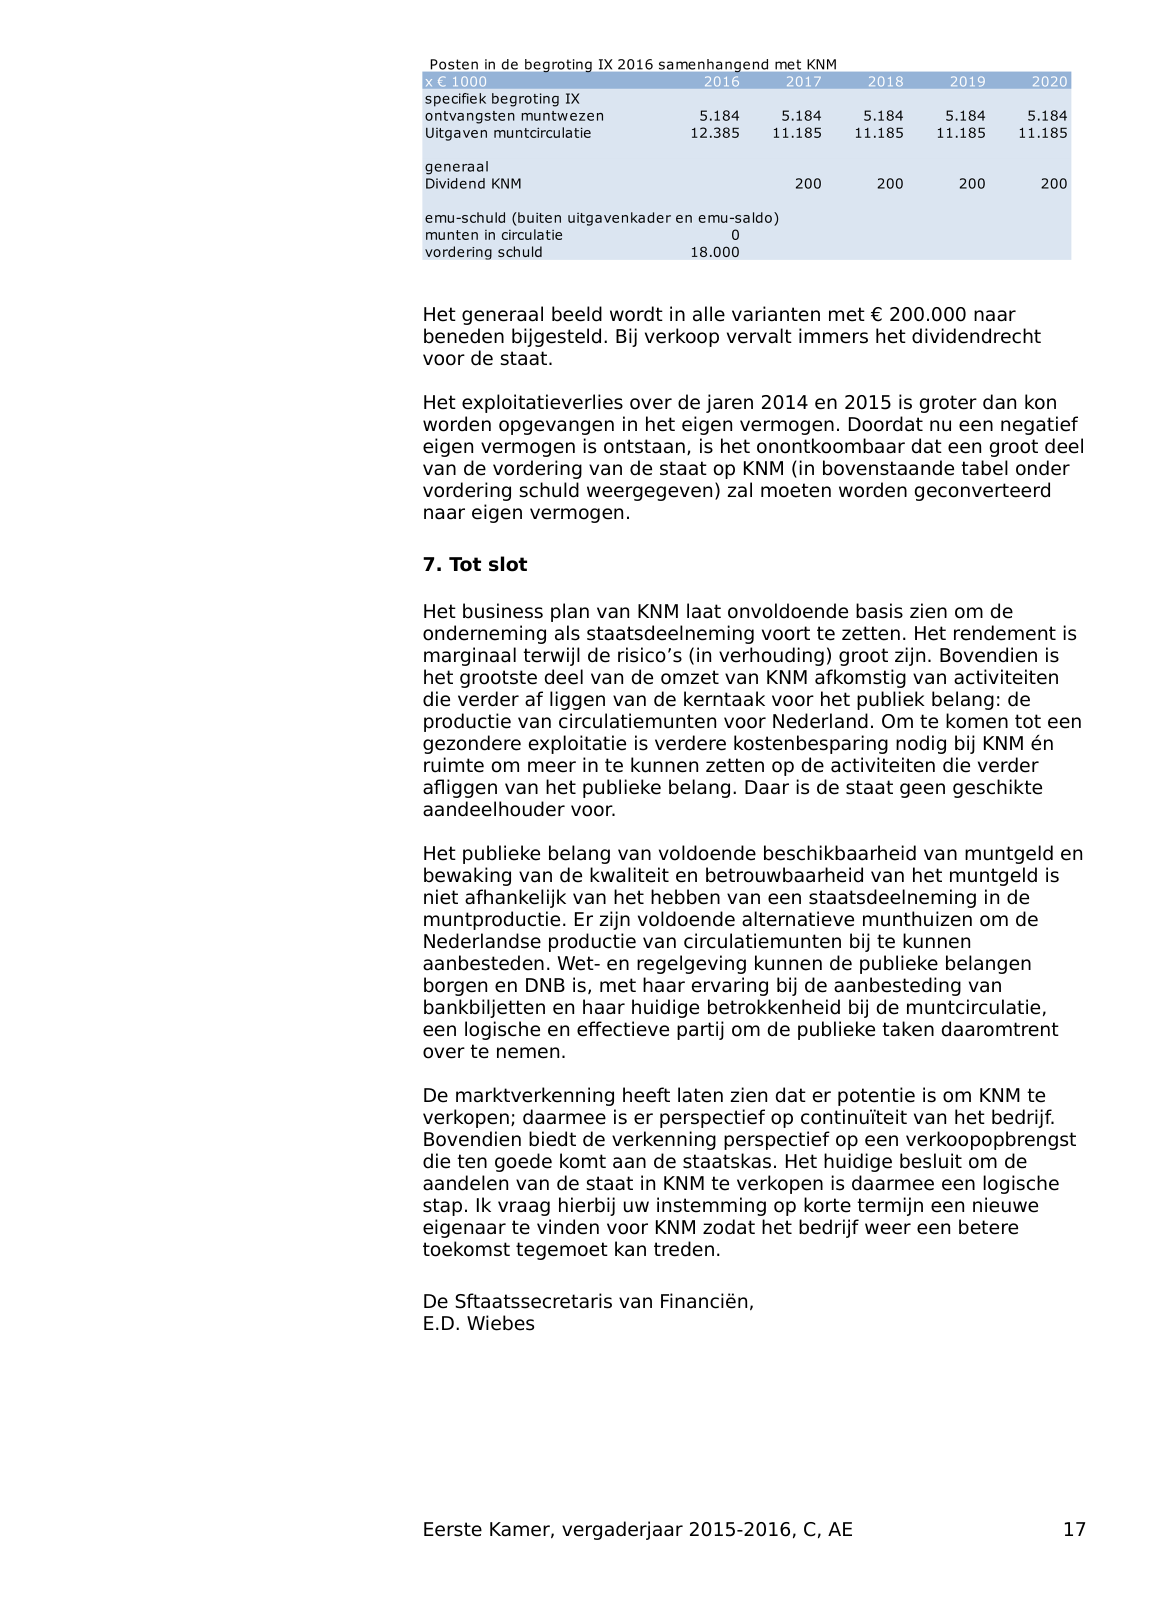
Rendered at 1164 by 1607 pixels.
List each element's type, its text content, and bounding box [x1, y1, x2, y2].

subtitle 7. Tot slot [422, 554, 1087, 576]
text Het generaal beeld wordt in alle varianten met € 200.000 naar beneden bijgesteld. Bij verkoop vervalt immers het dividendrecht voor de staat. [422, 304, 1087, 370]
text Het exploitatieverlies over de jaren 2014 en 2015 is groter dan kon worden opgevangen in het eigen vermogen. Doordat nu een negatief eigen vermogen is ontstaan, is het onontkoombaar dat een groot deel van de vordering van de staat op KNM (in bovenstaande tabel onder vordering schuld weergegeven) zal moeten worden geconverteerd naar eigen vermogen. [422, 392, 1087, 524]
text De marktverkenning heeft laten zien dat er potentie is om KNM te verkopen; daarmee is er perspectief op continuïteit van het bedrijf. Bovendien biedt de verkenning perspectief op een verkoopopbrengst die ten goede komt aan de staatskas. Het huidige besluit om de aandelen van de staat in KNM te verkopen is daarmee een logische stap. Ik vraag hierbij uw instemming op korte termijn een nieuwe eigenaar te vinden voor KNM zodat het bedrijf weer een betere toekomst tegemoet kan treden. [422, 1085, 1087, 1261]
text Het business plan van KNM laat onvoldoende basis zien om de onderneming als staatsdeelneming voort te zetten. Het rendement is marginaal terwijl de risico’s (in verhouding) groot zijn. Bovendien is het grootste deel van de omzet van KNM afkomstig van activiteiten die verder af liggen van de kerntaak voor het publiek belang: de productie van circulatiemunten voor Nederland. Om te komen tot een gezondere exploitatie is verdere kostenbesparing nodig bij KNM én ruimte om meer in te kunnen zetten op de activiteiten die verder afliggen van het publieke belang. Daar is de staat geen geschikte aandeelhouder voor. [422, 601, 1087, 821]
picture [422, 59, 1072, 260]
text De Sftaatssecretaris van Financiën, E.D. Wiebes [422, 1291, 1087, 1335]
text Het publieke belang van voldoende beschikbaarheid van muntgeld en bewaking van de kwaliteit en betrouwbaarheid van het muntgeld is niet afhankelijk van het hebben van een staatsdeelneming in de muntproductie. Er zijn voldoende alternatieve munthuizen om de Nederlandse productie van circulatiemunten bij te kunnen aanbesteden. Wet- en regelgeving kunnen de publieke belangen borgen en DNB is, met haar ervaring bij de aanbesteding van bankbiljetten en haar huidige betrokkenheid bij de muntcirculatie, een logische en effectieve partij om de publieke taken daaromtrent over te nemen. [422, 843, 1087, 1063]
